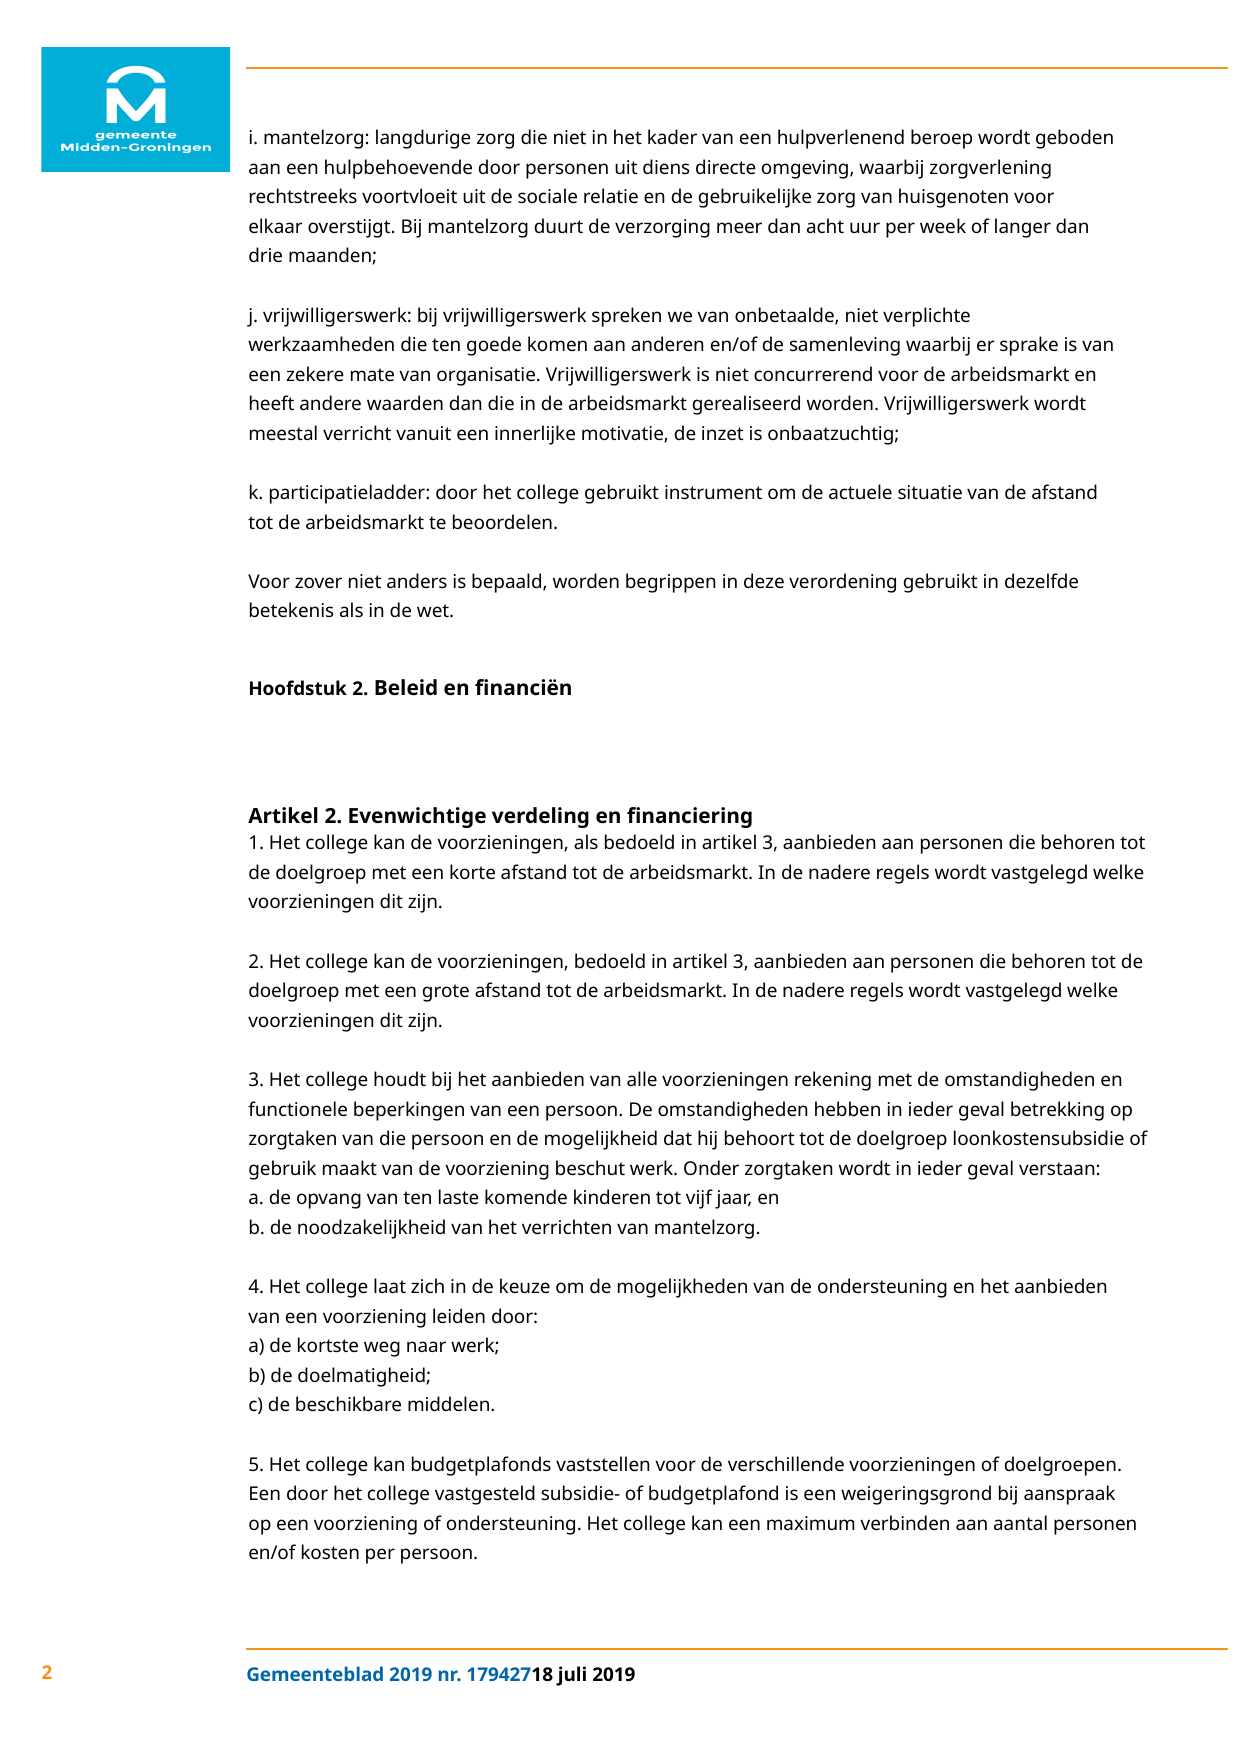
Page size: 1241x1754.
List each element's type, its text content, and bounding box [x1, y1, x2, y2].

text j. vrijwilligerswerk: bij vrijwilligerswerk spreken we van onbetaalde, niet verplichte [248, 302, 1152, 328]
text Een door het college vastgesteld subsidie- of budgetplafond is een weigeringsgrond bij aanspraak [248, 1480, 1152, 1506]
text i. mantelzorg: langdurige zorg die niet in het kader van een hulpverlenend beroep wordt geboden [248, 124, 1152, 150]
text Artikel 2. Evenwichtige verdeling en financiering [248, 801, 1152, 829]
text tot de arbeidsmarkt te beoordelen. [248, 509, 1152, 535]
text b) de doelmatigheid; [248, 1362, 1152, 1388]
text elkaar overstijgt. Bij mantelzorg duurt de verzorging meer dan acht uur per week of langer dan [248, 213, 1152, 239]
text Voor zover niet anders is bepaald, worden begrippen in deze verordening gebruikt in dezelfde betekenis als in de wet. [248, 568, 1152, 623]
text k. participatieladder: door het college gebruikt instrument om de actuele situatie van de afstand [248, 479, 1152, 505]
text drie maanden; [248, 243, 1152, 268]
picture [108, 66, 164, 82]
text meestal verricht vanuit een innerlijke motivatie, de inzet is onbaatzuchtig; [248, 420, 1152, 446]
text Hoofdstuk 2. Beleid en financiën [248, 673, 1152, 701]
picture [107, 89, 165, 122]
text b. de noodzakelijkheid van het verrichten van mantelzorg. [248, 1214, 1152, 1240]
text heeft andere waarden dan die in de arbeidsmarkt gerealiseerd worden. Vrijwilligerswerk wordt [248, 391, 1152, 416]
text 2. Het college kan de voorzieningen, bedoeld in artikel 3, aanbieden aan personen die behoren tot de doelgroep met een grote afstand tot de arbeidsmarkt. In de nadere regels wordt vastgelegd welke voorzieningen dit zijn. [248, 948, 1152, 1033]
text 3. Het college houdt bij het aanbieden van alle voorzieningen rekening met de omstandigheden en functionele beperkingen van een persoon. De omstandigheden hebben in ieder geval betrekking op zorgtaken van die persoon en de mogelijkheid dat hij behoort tot de doelgroep loonkostensubsidie of gebruik maakt van de voorziening beschut werk. Onder zorgtaken wordt in ieder geval verstaan: [248, 1066, 1152, 1181]
text 4. Het college laat zich in de keuze om de mogelijkheden van de ondersteuning en het aanbieden [248, 1273, 1152, 1299]
text een zekere mate van organisatie. Vrijwilligerswerk is niet concurrerend voor de arbeidsmarkt en [248, 361, 1152, 387]
text 1. Het college kan de voorzieningen, als bedoeld in artikel 3, aanbieden aan personen die behoren tot de doelgroep met een korte afstand tot de arbeidsmarkt. In de nadere regels wordt vastgelegd welke voorzieningen dit zijn. [248, 829, 1152, 914]
text c) de beschikbare middelen. [248, 1392, 1152, 1417]
text werkzaamheden die ten goede komen aan anderen en/of de samenleving waarbij er sprake is van [248, 331, 1152, 357]
picture [184, 146, 190, 153]
text van een voorziening leiden door: [248, 1303, 1152, 1328]
text 5. Het college kan budgetplafonds vaststellen voor de verschillende voorzieningen of doelgroepen. [248, 1451, 1152, 1476]
text aan een hulpbehoevende door personen uit diens directe omgeving, waarbij zorgverlening [248, 154, 1152, 180]
text en/of kosten per persoon. [248, 1539, 1152, 1565]
text rechtstreeks voortvloeit uit de sociale relatie en de gebruikelijke zorg van huisgenoten voor [248, 183, 1152, 209]
text a. de opvang van ten laste komende kinderen tot vijf jaar, en [248, 1184, 1152, 1210]
text op een voorziening of ondersteuning. Het college kan een maximum verbinden aan aantal personen [248, 1510, 1152, 1536]
text a) de kortste weg naar werk; [248, 1332, 1152, 1358]
